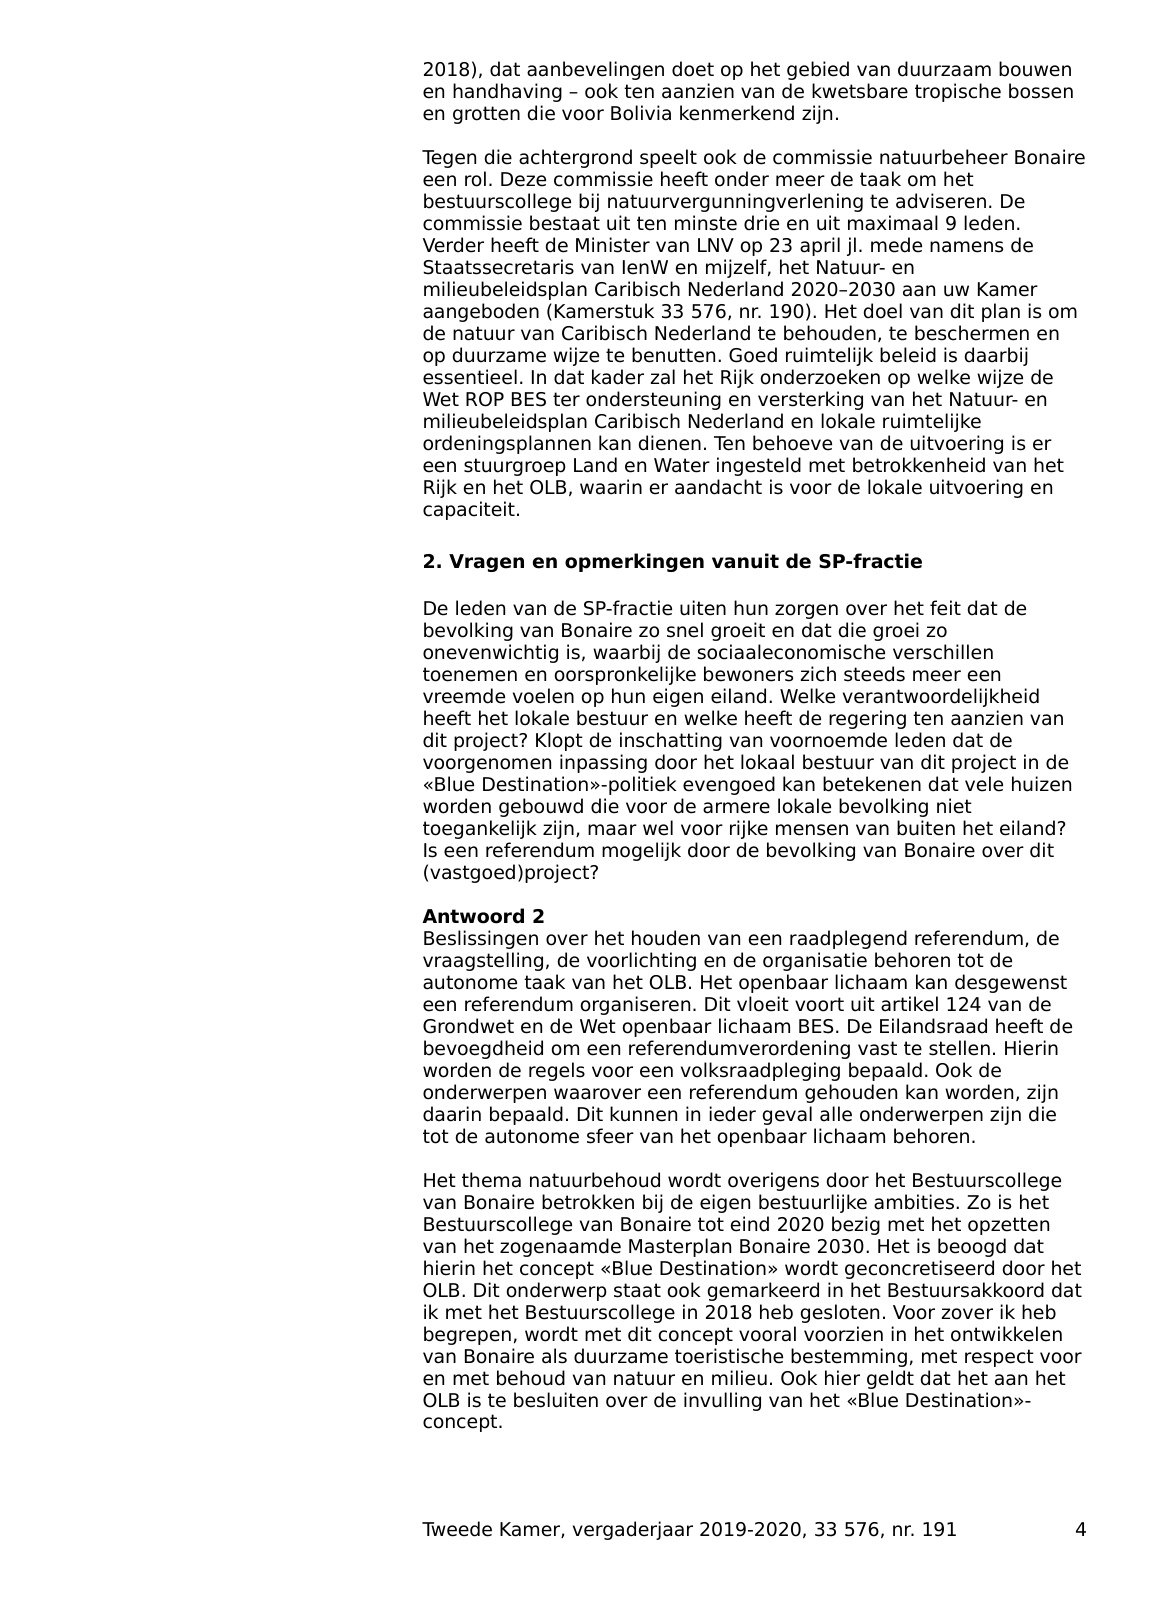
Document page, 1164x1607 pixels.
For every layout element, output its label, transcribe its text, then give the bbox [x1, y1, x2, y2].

text Beslissingen over het houden van een raadplegend referendum, de vraagstelling, de voorlichting en de organisatie behoren tot de autonome taak van het OLB. Het openbaar lichaam kan desgewenst een referendum organiseren. Dit vloeit voort uit artikel 124 van de Grondwet en de Wet openbaar lichaam BES. De Eilandsraad heeft de bevoegdheid om een referendumverordening vast te stellen. Hierin worden de regels voor een volksraadpleging bepaald. Ook de onderwerpen waarover een referendum gehouden kan worden, zijn daarin bepaald. Dit kunnen in ieder geval alle onderwerpen zijn die tot de autonome sfeer van het openbaar lichaam behoren. [422, 928, 1087, 1147]
text Het thema natuurbehoud wordt overigens door het Bestuurscollege van Bonaire betrokken bij de eigen bestuurlijke ambities. Zo is het Bestuurscollege van Bonaire tot eind 2020 bezig met het opzetten van het zogenaamde Masterplan Bonaire 2030. Het is beoogd dat hierin het concept «Blue Destination» wordt geconcretiseerd door het OLB. Dit onderwerp staat ook gemarkeerd in het Bestuursakkoord dat ik met het Bestuurscollege in 2018 heb gesloten. Voor zover ik heb begrepen, wordt met dit concept vooral voorzien in het ontwikkelen van Bonaire als duurzame toeristische bestemming, met respect voor en met behoud van natuur en milieu. Ook hier geldt dat het aan het OLB is te besluiten over de invulling van het «Blue Destination»-concept. [422, 1170, 1087, 1433]
text Antwoord 2 [422, 906, 1087, 928]
text Tegen die achtergrond speelt ook de commissie natuurbeheer Bonaire een rol. Deze commissie heeft onder meer de taak om het bestuurscollege bij natuurvergunningverlening te adviseren. De commissie bestaat uit ten minste drie en uit maximaal 9 leden. Verder heeft de Minister van LNV op 23 april jl. mede namens de Staatssecretaris van IenW en mijzelf, het Natuur- en milieubeleidsplan Caribisch Nederland 2020–2030 aan uw Kamer aangeboden (Kamerstuk 33 576, nr. 190). Het doel van dit plan is om de natuur van Caribisch Nederland te behouden, te beschermen en op duurzame wijze te benutten. Goed ruimtelijk beleid is daarbij essentieel. In dat kader zal het Rijk onderzoeken op welke wijze de Wet ROP BES ter ondersteuning en versterking van het Natuur- en milieubeleidsplan Caribisch Nederland en lokale ruimtelijke ordeningsplannen kan dienen. Ten behoeve van de uitvoering is er een stuurgroep Land en Water ingesteld met betrokkenheid van het Rijk en het OLB, waarin er aandacht is voor de lokale uitvoering en capaciteit. [422, 147, 1087, 521]
text De leden van de SP-fractie uiten hun zorgen over het feit dat de bevolking van Bonaire zo snel groeit en dat die groei zo onevenwichtig is, waarbij de sociaaleconomische verschillen toenemen en oorspronkelijke bewoners zich steeds meer een vreemde voelen op hun eigen eiland. Welke verantwoordelijkheid heeft het lokale bestuur en welke heeft de regering ten aanzien van dit project? Klopt de inschatting van voornoemde leden dat de voorgenomen inpassing door het lokaal bestuur van dit project in de «Blue Destination»-politiek evengoed kan betekenen dat vele huizen worden gebouwd die voor de armere lokale bevolking niet toegankelijk zijn, maar wel voor rijke mensen van buiten het eiland? Is een referendum mogelijk door de bevolking van Bonaire over dit (vastgoed)project? [422, 598, 1087, 883]
text 2018), dat aanbevelingen doet op het gebied van duurzaam bouwen en handhaving – ook ten aanzien van de kwetsbare tropische bossen en grotten die voor Bolivia kenmerkend zijn. [422, 59, 1087, 125]
subtitle 2. Vragen en opmerkingen vanuit de SP-fractie [422, 551, 1087, 573]
